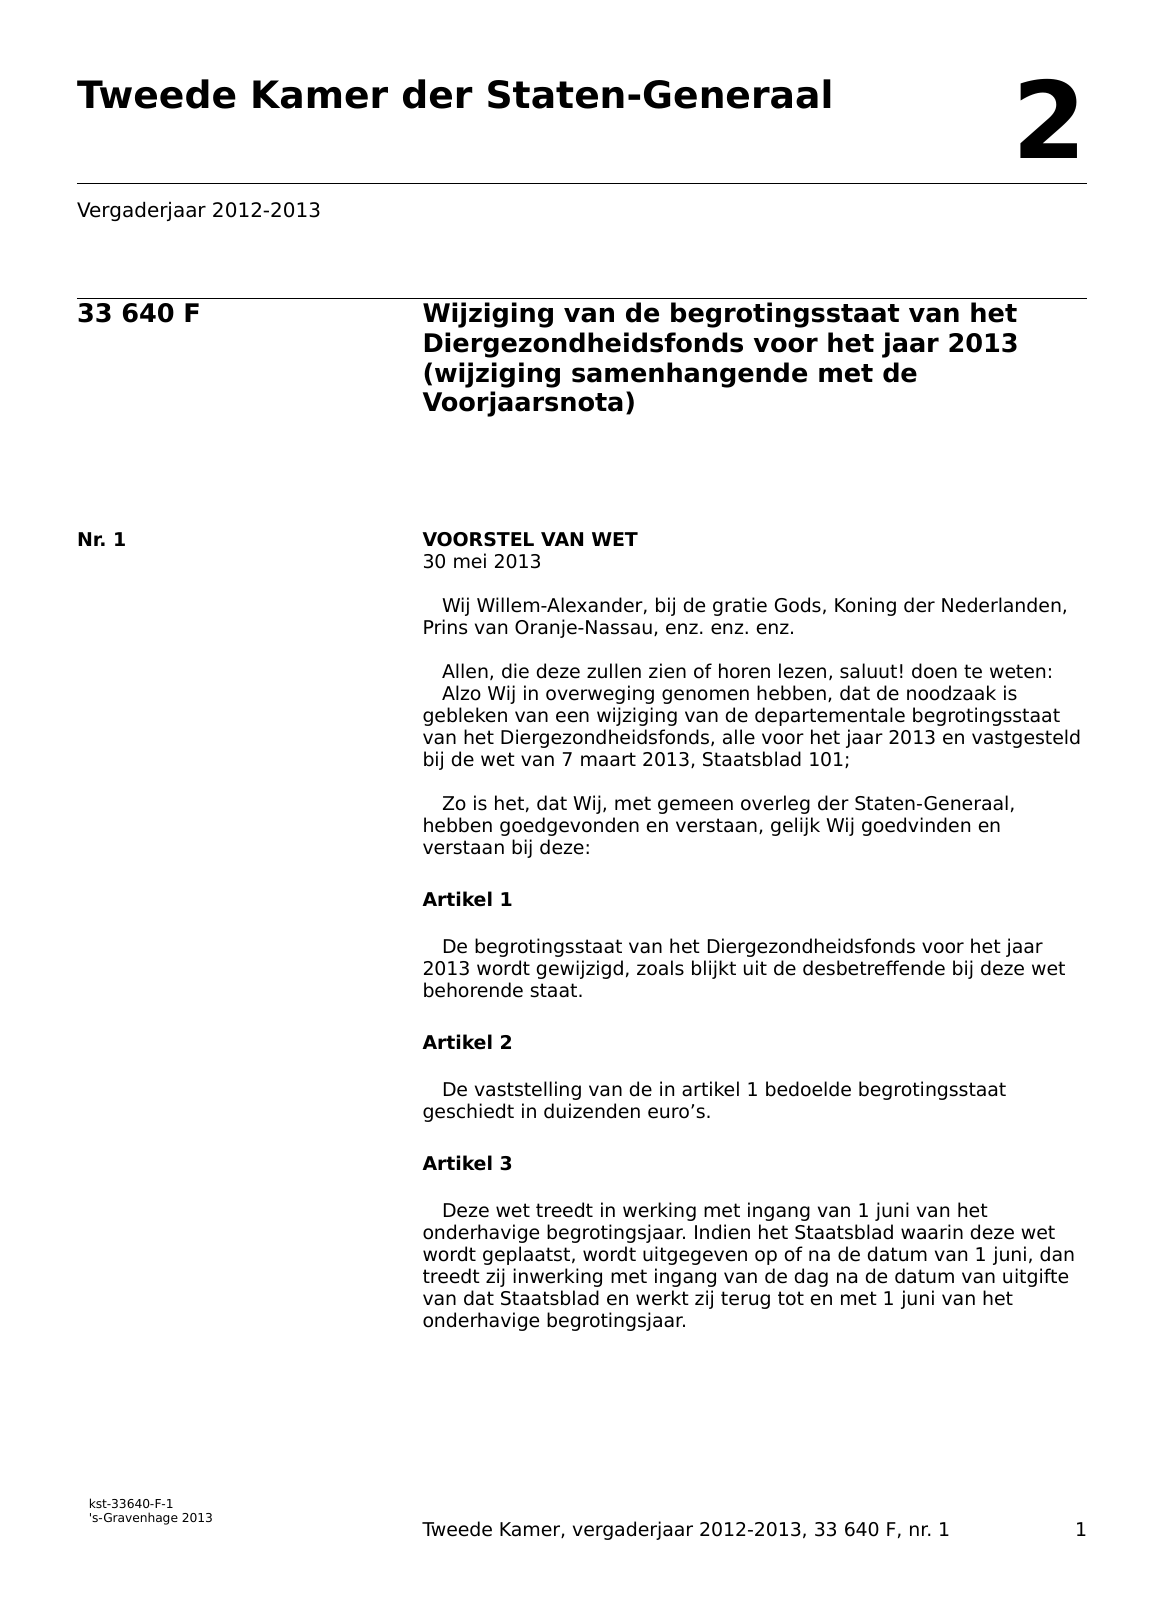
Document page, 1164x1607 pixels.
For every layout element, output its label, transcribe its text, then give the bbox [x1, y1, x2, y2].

subtitle Artikel 3 [422, 1153, 1087, 1175]
subtitle Artikel 2 [422, 1032, 1087, 1054]
text Alzo Wij in overweging genomen hebben, dat de noodzaak is gebleken van een wijziging van de departementale begrotingsstaat van het Diergezondheidsfonds, alle voor het jaar 2013 en vastgesteld bij de wet van 7 maart 2013, Staatsblad 101; [422, 683, 1087, 771]
text De begrotingsstaat van het Diergezondheidsfonds voor het jaar 2013 wordt gewijzigd, zoals blijkt uit de desbetreffende bij deze wet behorende staat. [422, 936, 1087, 1002]
text Wij Willem-Alexander, bij de gratie Gods, Koning der Nederlanden, Prins van Oranje-Nassau, enz. enz. enz. [422, 595, 1087, 639]
text Deze wet treedt in werking met ingang van 1 juni van het onderhavige begrotingsjaar. Indien het Staatsblad waarin deze wet wordt geplaatst, wordt uitgegeven op of na de datum van 1 juni, dan treedt zij inwerking met ingang van de dag na de datum van uitgifte van dat Staatsblad en werkt zij terug tot en met 1 juni van het onderhavige begrotingsjaar. [422, 1200, 1087, 1332]
text De vaststelling van de in artikel 1 bedoelde begrotingsstaat geschiedt in duizenden euro’s. [422, 1079, 1087, 1123]
text Zo is het, dat Wij, met gemeen overleg der Staten-Generaal, hebben goedgevonden en verstaan, gelijk Wij goedvinden en verstaan bij deze: [422, 793, 1087, 859]
table_cell Vergaderjaar 2012-2013 [77, 184, 1087, 298]
text 's-Gravenhage 2013 [88, 1511, 323, 1525]
text kst-33640-F-1 [88, 1497, 323, 1511]
table_header 2 [886, 59, 1087, 183]
subtitle Nr. 1 VOORSTEL VAN WET [77, 529, 1087, 551]
text Allen, die deze zullen zien of horen lezen, saluut! doen te weten: [422, 661, 1087, 683]
subtitle Artikel 1 [422, 889, 1087, 911]
text 30 mei 2013 [422, 551, 1087, 573]
table_header Tweede Kamer der Staten-Generaal [77, 59, 886, 183]
subtitle 33 640 F Wijziging van de begrotingsstaat van het Diergezondheidsfonds voor het jaar 2013 (wijziging samenhangende met de Voorjaarsnota) [77, 299, 1087, 418]
